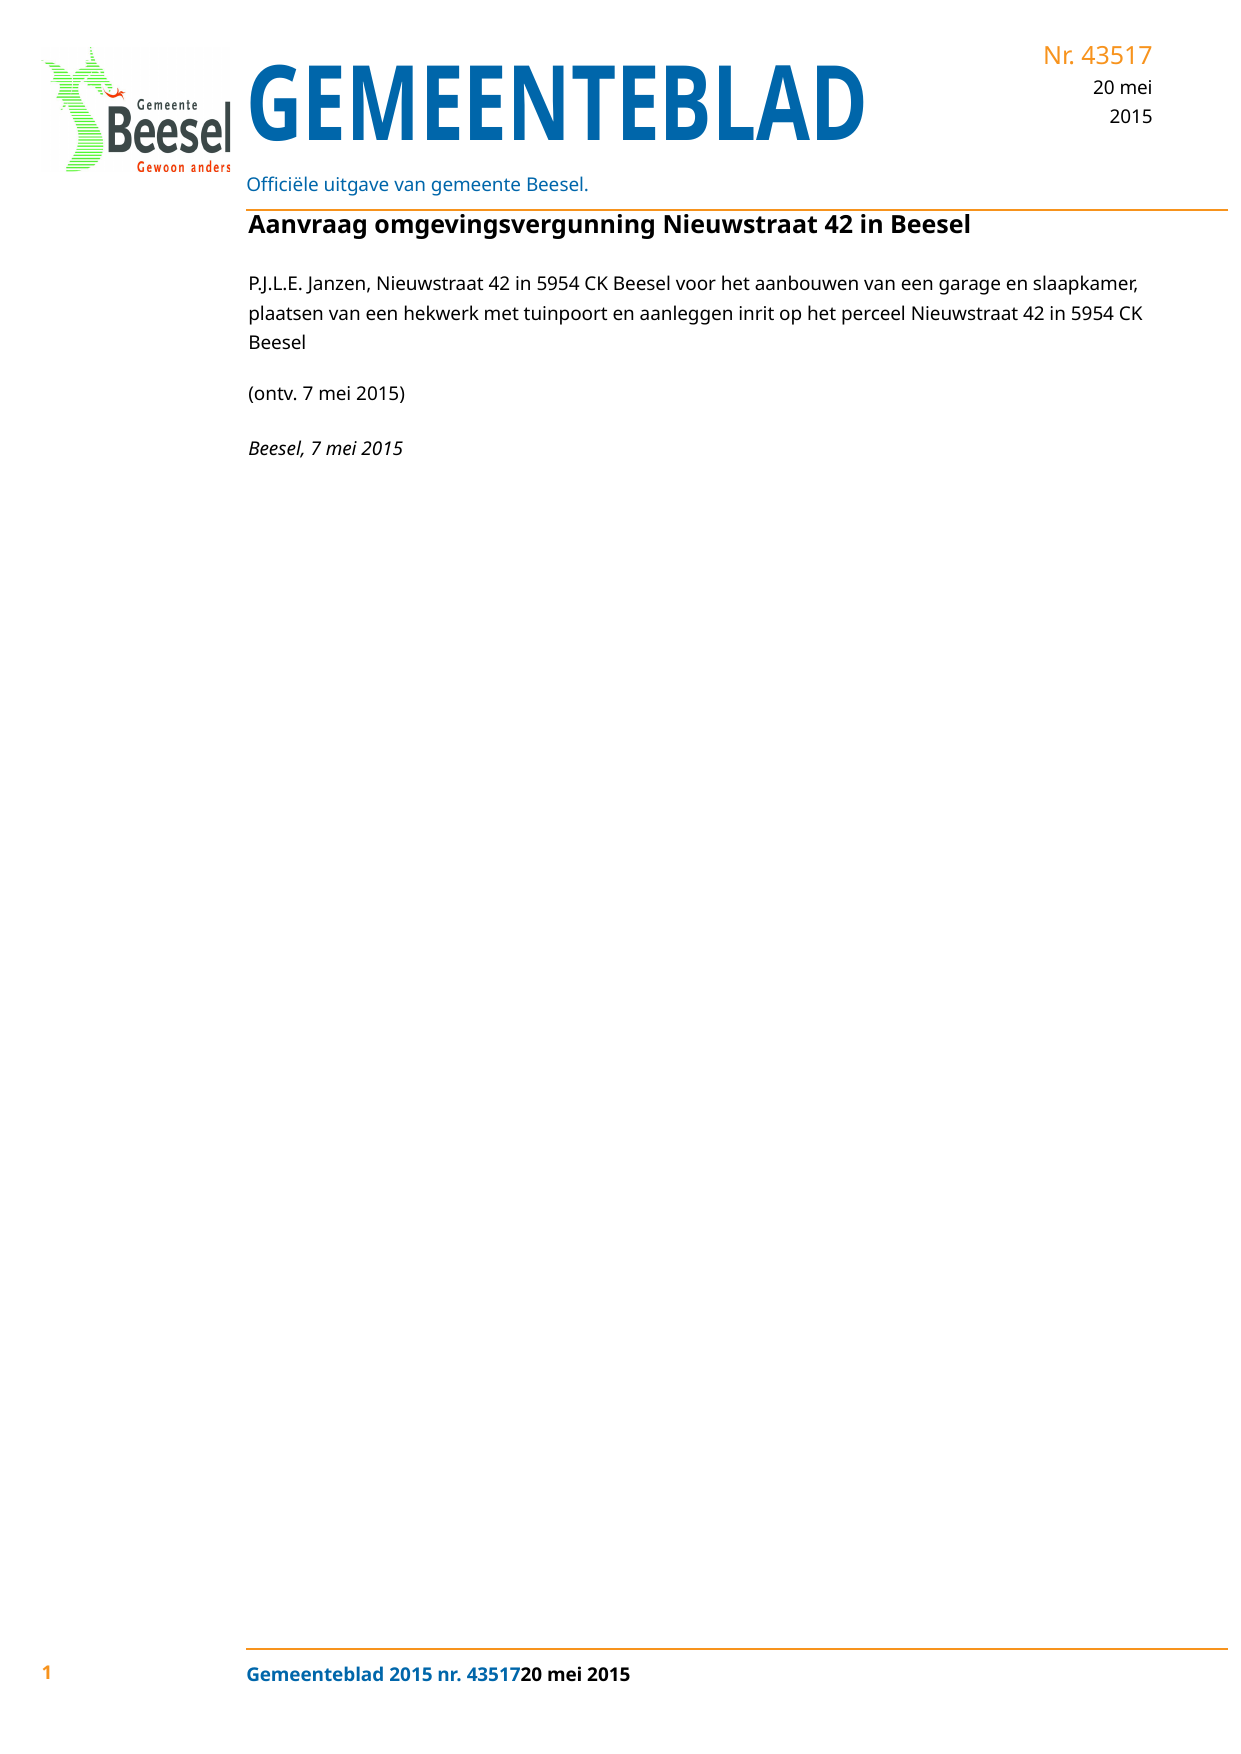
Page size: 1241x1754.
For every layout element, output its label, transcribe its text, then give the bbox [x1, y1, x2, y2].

text Aanvraag omgevingsvergunning Nieuwstraat 42 in Beesel [248, 211, 1152, 241]
text P.J.L.E. Janzen, Nieuwstraat 42 in 5954 CK Beesel voor het aanbouwen van een garage en slaapkamer, plaatsen van een hekwerk met tuinpoort en aanleggen inrit op het perceel Nieuwstraat 42 in 5954 CK Beesel [248, 270, 1152, 355]
text (ontv. 7 mei 2015) [248, 380, 1152, 406]
picture [41, 47, 231, 172]
text Beesel, 7 mei 2015 [248, 435, 1152, 461]
